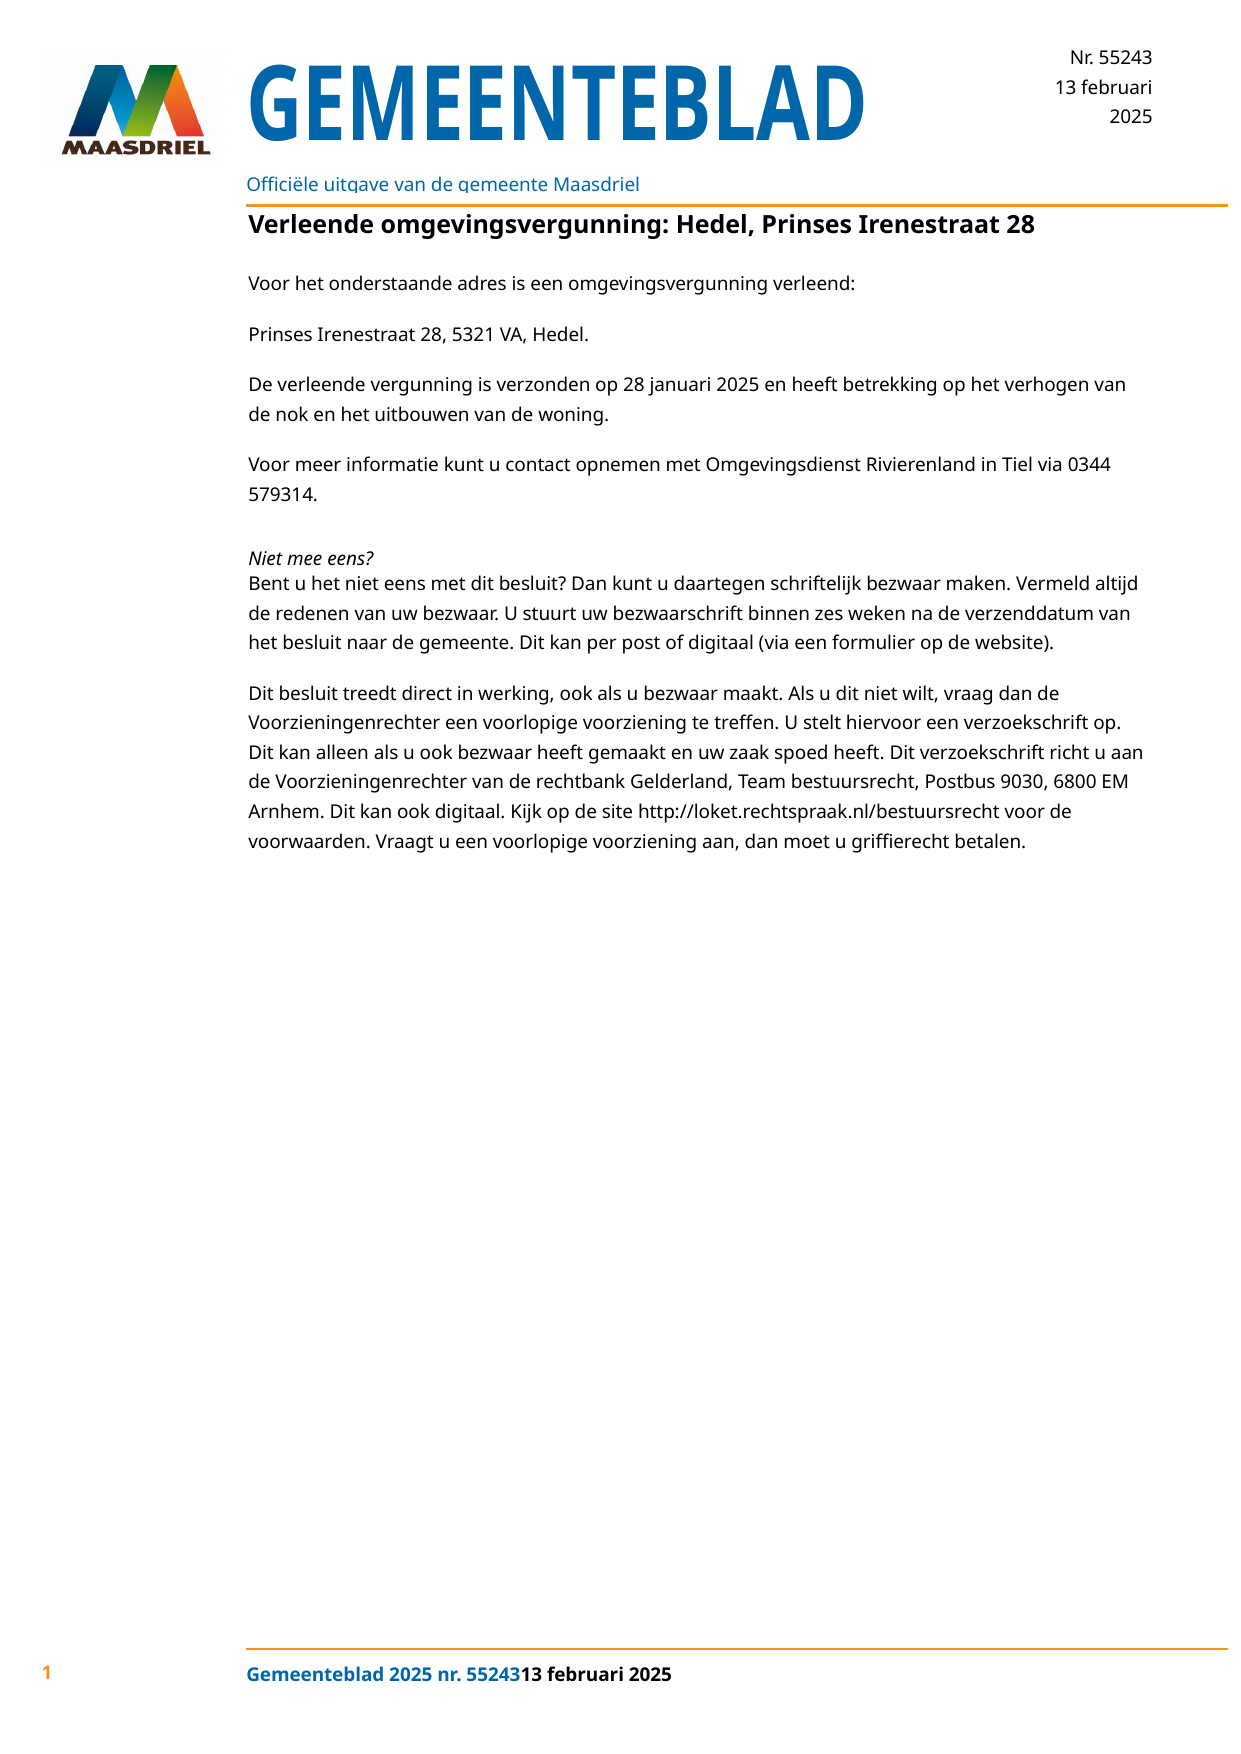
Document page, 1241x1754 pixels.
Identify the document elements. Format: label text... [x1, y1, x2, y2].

text Voor meer informatie kunt u contact opnemen met Omgevingsdienst Rivierenland in Tiel via 0344 579314. [248, 451, 1152, 506]
text Dit besluit treedt direct in werking, ook als u bezwaar maakt. Als u dit niet wilt, vraag dan de Voorzieningenrechter een voorlopige voorziening te treffen. U stelt hiervoor een verzoekschrift op. Dit kan alleen als u ook bezwaar heeft gemaakt en uw zaak spoed heeft. Dit verzoekschrift richt u aan de Voorzieningenrechter van de rechtbank Gelderland, Team bestuursrecht, Postbus 9030, 6800 EM Arnhem. Dit kan ook digitaal. Kijk op de site http://loket.rechtspraak.nl/bestuursrecht voor de voorwaarden. Vraagt u een voorlopige voorziening aan, dan moet u griffierecht betalen. [248, 680, 1152, 854]
text Verleende omgevingsvergunning: Hedel, Prinses Irenestraat 28 [248, 207, 1152, 241]
text De verleende vergunning is verzonden op 28 januari 2025 en heeft betrekking op het verhogen van de nok en het uitbouwen van de woning. [248, 371, 1152, 426]
text Voor het onderstaande adres is een omgevingsvergunning verleend: [248, 270, 1152, 296]
text Prinses Irenestraat 28, 5321 VA, Hedel. [248, 321, 1152, 346]
picture [41, 47, 231, 172]
text Niet mee eens? [248, 545, 1152, 570]
text Bent u het niet eens met dit besluit? Dan kunt u daartegen schriftelijk bezwaar maken. Vermeld altijd de redenen van uw bezwaar. U stuurt uw bezwaarschrift binnen zes weken na de verzenddatum van het besluit naar de gemeente. Dit kan per post of digitaal (via een formulier op de website). [248, 570, 1152, 655]
